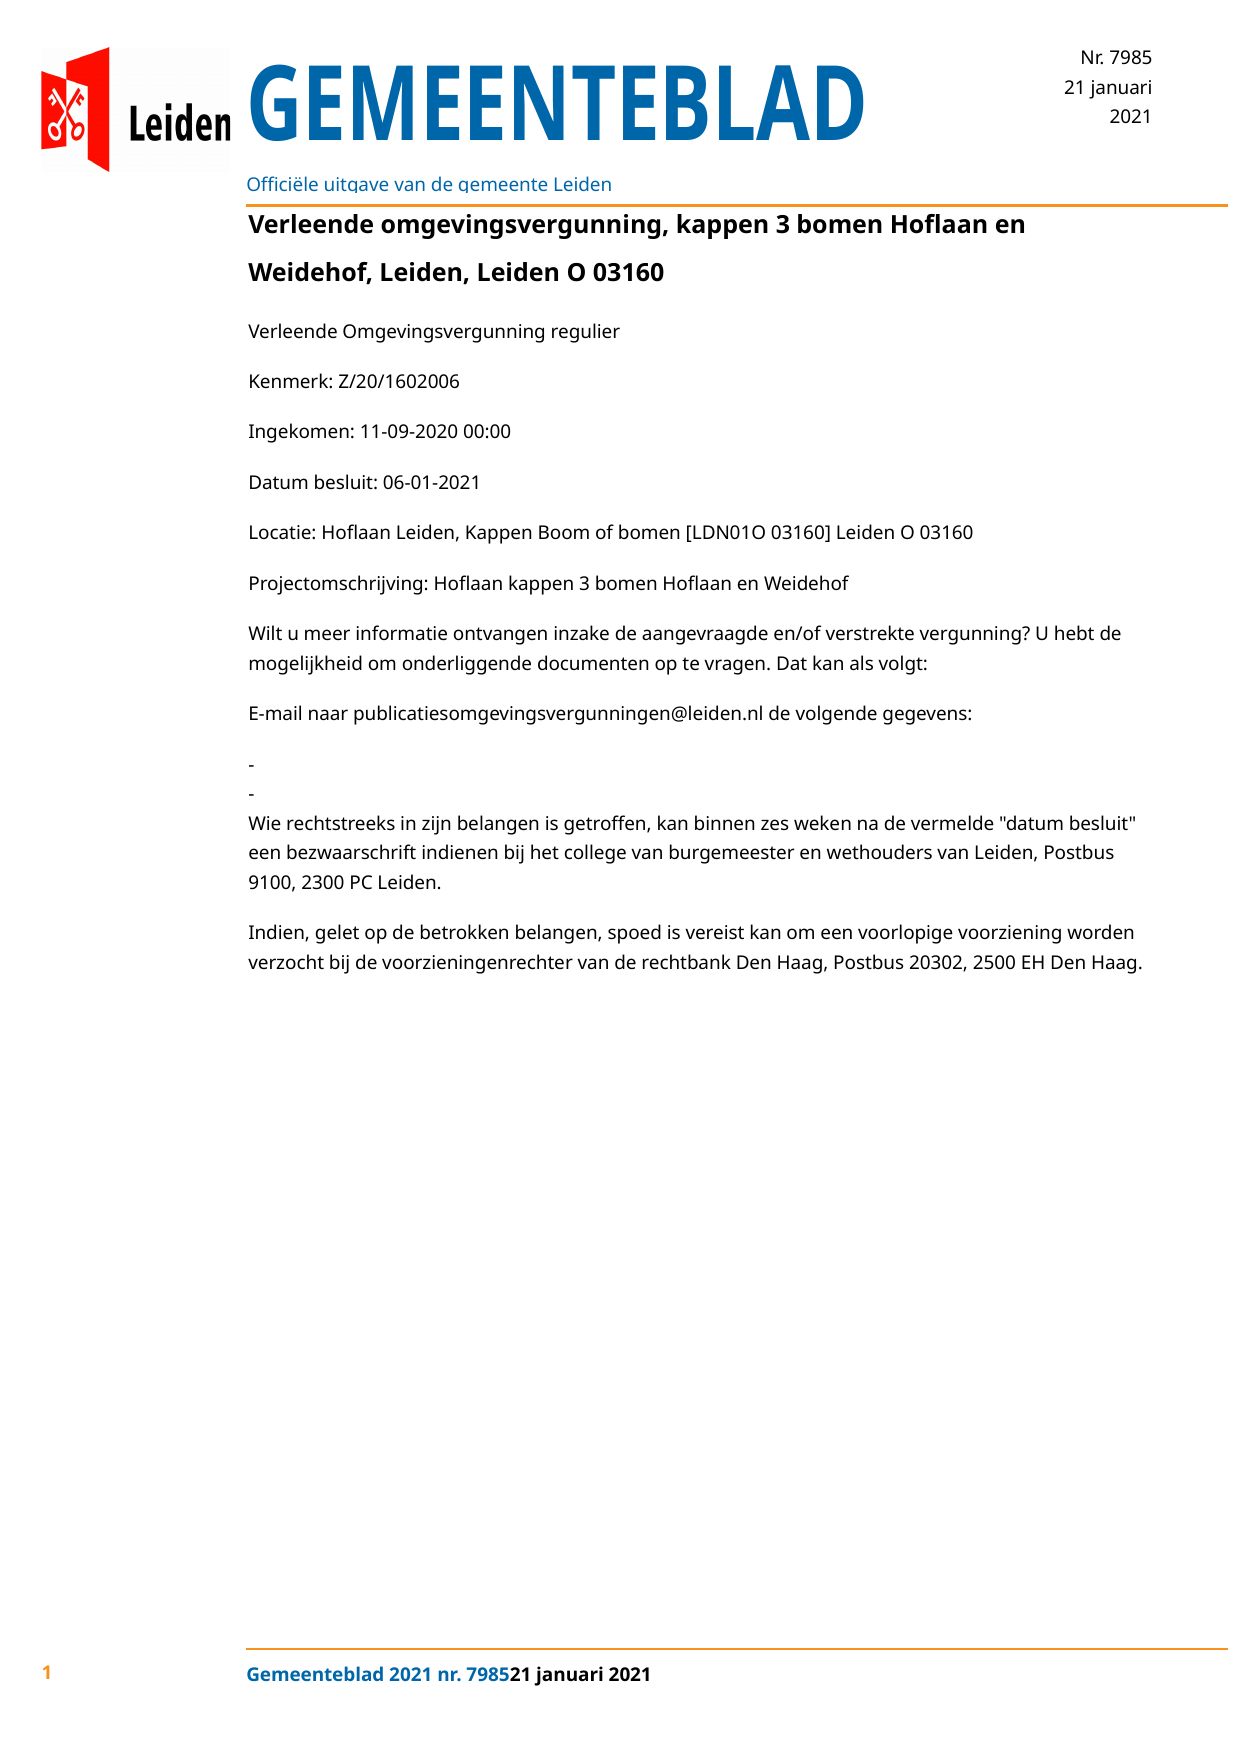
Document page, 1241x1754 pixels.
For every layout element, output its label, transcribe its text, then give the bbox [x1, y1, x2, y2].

text Indien, gelet op de betrokken belangen, spoed is vereist kan om een voorlopige voorziening worden verzocht bij de voorzieningenrechter van de rechtbank Den Haag, Postbus 20302, 2500 EH Den Haag. [248, 919, 1152, 975]
text E-mail naar publicatiesomgevingsvergunningen@leiden.nl de volgende gegevens: [248, 700, 1152, 726]
text Locatie: Hoflaan Leiden, Kappen Boom of bomen [LDN01O 03160] Leiden O 03160 [248, 519, 1152, 545]
text Verleende Omgevingsvergunning regulier [248, 318, 1152, 344]
text Datum besluit: 06-01-2021 [248, 469, 1152, 495]
text Ingekomen: 11-09-2020 00:00 [248, 419, 1152, 444]
text Verleende omgevingsvergunning, kappen 3 bomen Hoflaan en Weidehof, Leiden, Leiden O 03160 [248, 207, 1152, 288]
text Wilt u meer informatie ontvangen inzake de aangevraagde en/of verstrekte vergunning? U hebt de mogelijkheid om onderliggende documenten op te vragen. Dat kan als volgt: [248, 620, 1152, 676]
text Kenmerk: Z/20/1602006 [248, 368, 1152, 394]
text Projectomschrijving: Hoflaan kappen 3 bomen Hoflaan en Weidehof [248, 570, 1152, 596]
picture [41, 47, 231, 172]
text Wie rechtstreeks in zijn belangen is getroffen, kan binnen zes weken na de vermelde "datum besluit" een bezwaarschrift indienen bij het college van burgemeester en wethouders van Leiden, Postbus 9100, 2300 PC Leiden. [248, 810, 1152, 895]
